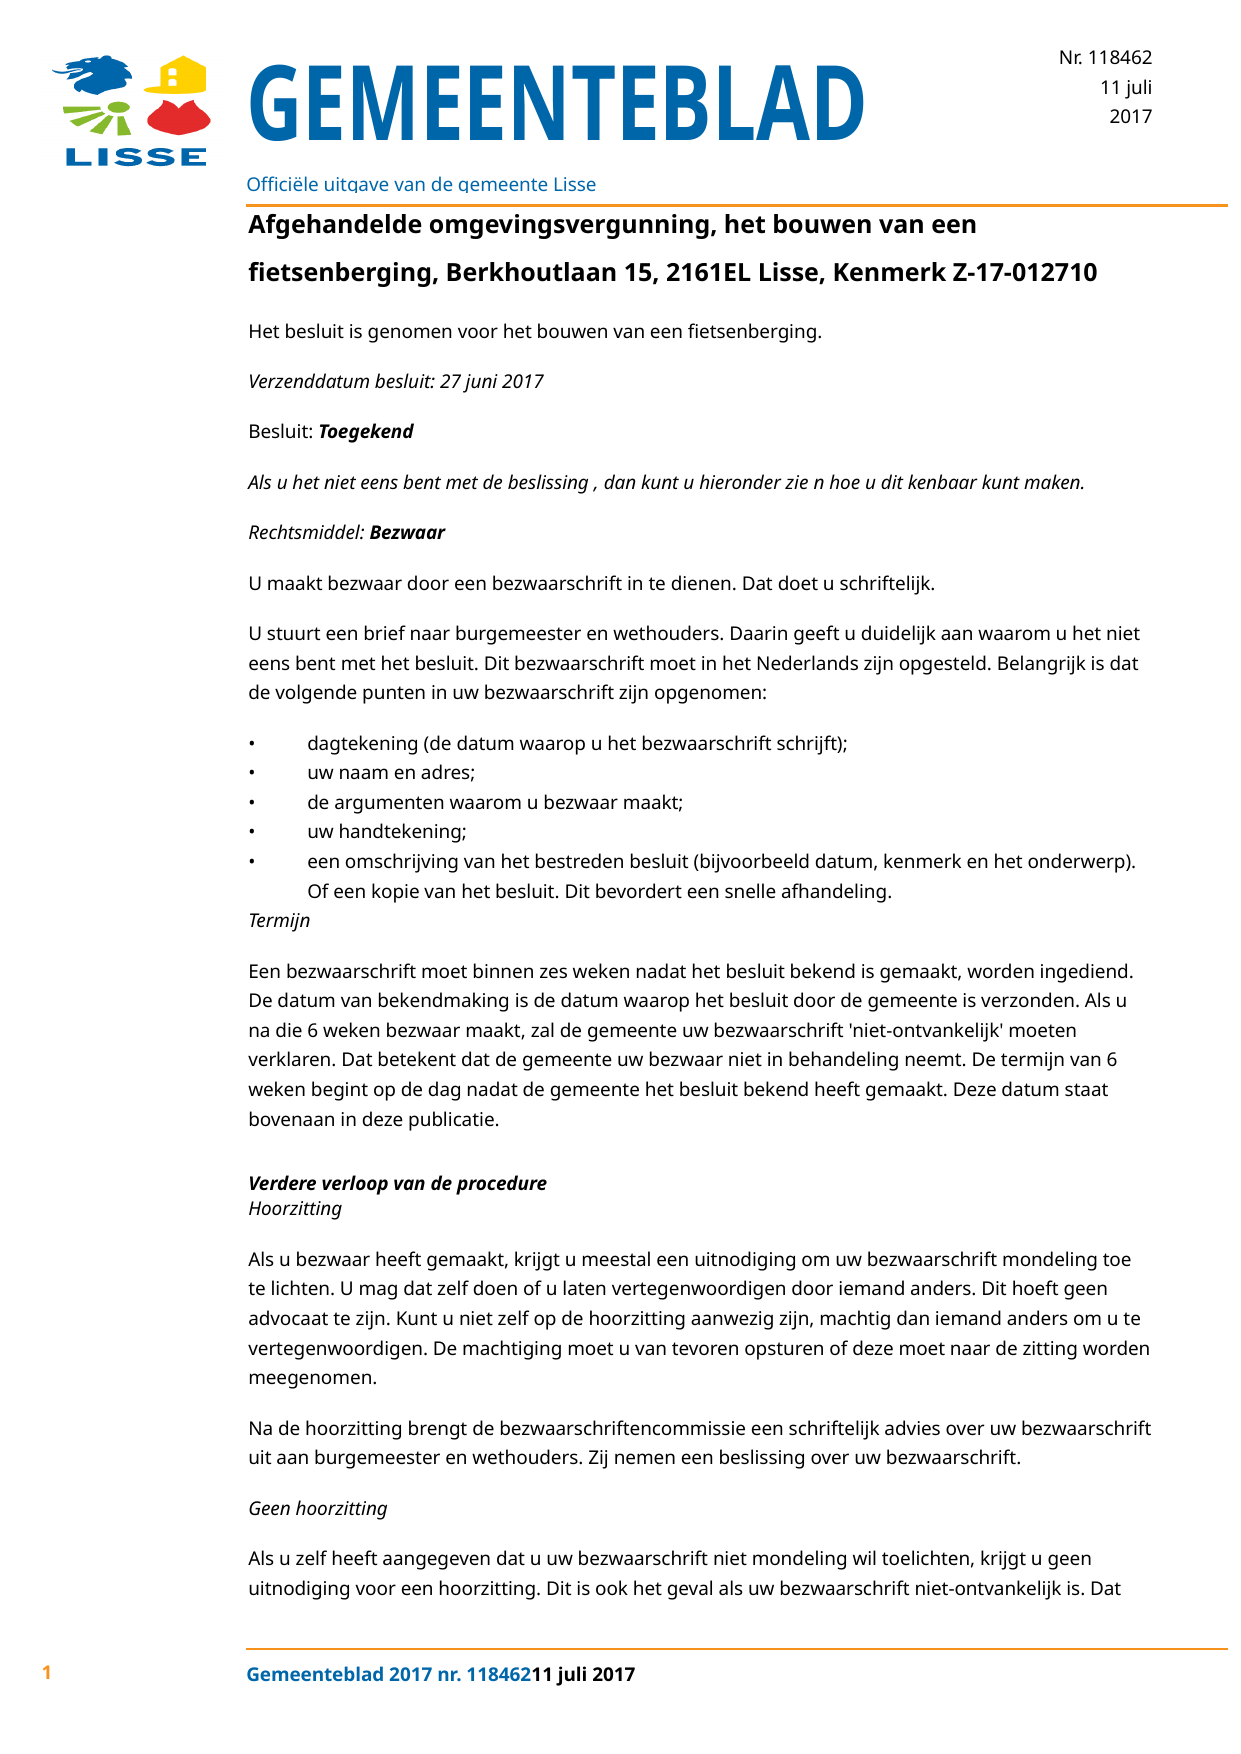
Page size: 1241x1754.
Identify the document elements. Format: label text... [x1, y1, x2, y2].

text U maakt bezwaar door een bezwaarschrift in te dienen. Dat doet u schriftelijk. [248, 570, 1152, 596]
text Het besluit is genomen voor het bouwen van een fietsenberging. [248, 318, 1152, 344]
text Na de hoorzitting brengt de bezwaarschriftencommissie een schriftelijk advies over uw bezwaarschrift uit aan burgemeester en wethouders. Zij nemen een beslissing over uw bezwaarschrift. [248, 1415, 1152, 1470]
list uw naam en adres; [248, 759, 1152, 785]
text Als u het niet eens bent met de beslissing , dan kunt u hieronder zie n hoe u dit kenbaar kunt maken. [248, 469, 1152, 495]
list een omschrijving van het bestreden besluit (bijvoorbeeld datum, kenmerk en het onderwerp). Of een kopie van het besluit. Dit bevordert een snelle afhandeling. [248, 848, 1152, 904]
text Een bezwaarschrift moet binnen zes weken nadat het besluit bekend is gemaakt, worden ingediend. De datum van bekendmaking is de datum waarop het besluit door de gemeente is verzonden. Als u na die 6 weken bezwaar maakt, zal de gemeente uw bezwaarschrift 'niet-ontvankelijk' moeten verklaren. Dat betekent dat de gemeente uw bezwaar niet in behandeling neemt. De termijn van 6 weken begint op de dag nadat de gemeente het besluit bekend heeft gemaakt. Deze datum staat bovenaan in deze publicatie. [248, 958, 1152, 1132]
text Verdere verloop van de procedure [248, 1170, 1152, 1196]
picture [41, 47, 231, 172]
text Als u bezwaar heeft gemaakt, krijgt u meestal een uitnodiging om uw bezwaarschrift mondeling toe te lichten. U mag dat zelf doen of u laten vertegenwoordigen door iemand anders. Dit hoeft geen advocaat te zijn. Kunt u niet zelf op de hoorzitting aanwezig zijn, machtig dan iemand anders om u te vertegenwoordigen. De machtiging moet u van tevoren opsturen of deze moet naar de zitting worden meegenomen. [248, 1246, 1152, 1390]
text Afgehandelde omgevingsvergunning, het bouwen van een fietsenberging, Berkhoutlaan 15, 2161EL Lisse, Kenmerk Z-17-012710 [248, 207, 1152, 288]
list de argumenten waarom u bezwaar maakt; [248, 789, 1152, 815]
text U stuurt een brief naar burgemeester en wethouders. Daarin geeft u duidelijk aan waarom u het niet eens bent met het besluit. Dit bezwaarschrift moet in het Nederlands zijn opgesteld. Belangrijk is dat de volgende punten in uw bezwaarschrift zijn opgenomen: [248, 620, 1152, 705]
text Verzenddatum besluit: 27 juni 2017 [248, 368, 1152, 394]
text Termijn [248, 907, 1152, 933]
list dagtekening (de datum waarop u het bezwaarschrift schrijft); [248, 730, 1152, 756]
text Als u zelf heeft aangegeven dat u uw bezwaarschrift niet mondeling wil toelichten, krijgt u geen uitnodiging voor een hoorzitting. Dit is ook het geval als uw bezwaarschrift niet-ontvankelijk is. Dat [248, 1545, 1152, 1600]
list uw handtekening; [248, 819, 1152, 844]
text Besluit: Toegekend [248, 419, 1152, 444]
text Geen hoorzitting [248, 1495, 1152, 1520]
text Rechtsmiddel: Bezwaar [248, 519, 1152, 545]
text Hoorzitting [248, 1196, 1152, 1221]
